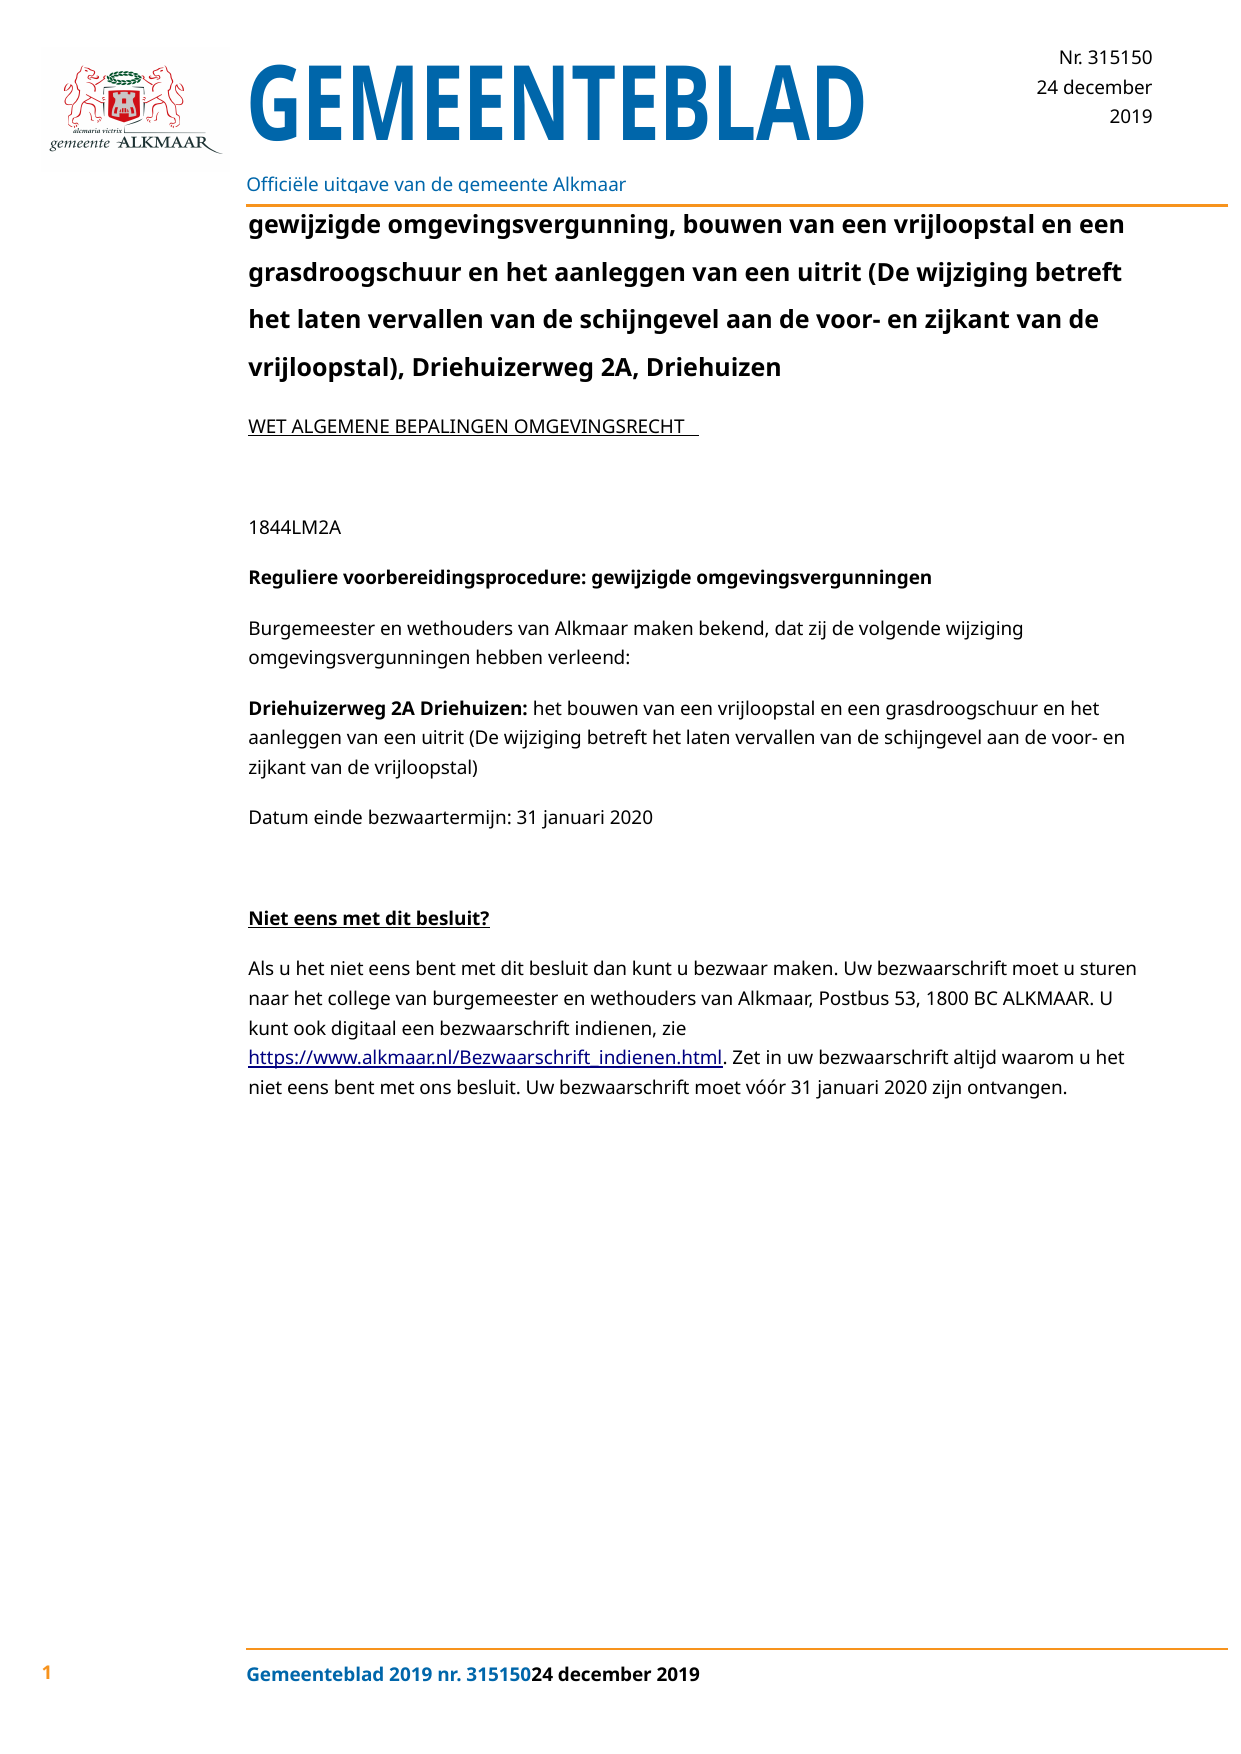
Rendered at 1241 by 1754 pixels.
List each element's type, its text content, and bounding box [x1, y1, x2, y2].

picture [41, 47, 231, 172]
text Reguliere voorbereidingsprocedure: gewijzigde omgevingsvergunningen [248, 564, 1152, 590]
text gewijzigde omgevingsvergunning, bouwen van een vrijloopstal en een grasdroogschuur en het aanleggen van een uitrit (De wijziging betreft het laten vervallen van de schijngevel aan de voor- en zijkant van de vrijloopstal), Driehuizerweg 2A, Driehuizen [248, 207, 1152, 384]
text WET ALGEMENE BEPALINGEN OMGEVINGSRECHT [248, 413, 1152, 439]
text Als u het niet eens bent met dit besluit dan kunt u bezwaar maken. Uw bezwaarschrift moet u sturen naar het college van burgemeester en wethouders van Alkmaar, Postbus 53, 1800 BC ALKMAAR. U kunt ook digitaal een bezwaarschrift indienen, zie https://www.alkmaar.nl/Bezwaarschrift_indienen.html. Zet in uw bezwaarschrift altijd waarom u het niet eens bent met ons besluit. Uw bezwaarschrift moet vóór 31 januari 2020 zijn ontvangen. [248, 956, 1152, 1100]
text Burgemeester en wethouders van Alkmaar maken bekend, dat zij de volgende wijziging omgevingsvergunningen hebben verleend: [248, 615, 1152, 670]
text Driehuizerweg 2A Driehuizen: het bouwen van een vrijloopstal en een grasdroogschuur en het aanleggen van een uitrit (De wijziging betreft het laten vervallen van de schijngevel aan de voor- en zijkant van de vrijloopstal) [248, 695, 1152, 780]
text Niet eens met dit besluit? [248, 905, 1152, 931]
text 1844LM2A [248, 514, 1152, 540]
text Datum einde bezwaartermijn: 31 januari 2020 [248, 804, 1152, 830]
